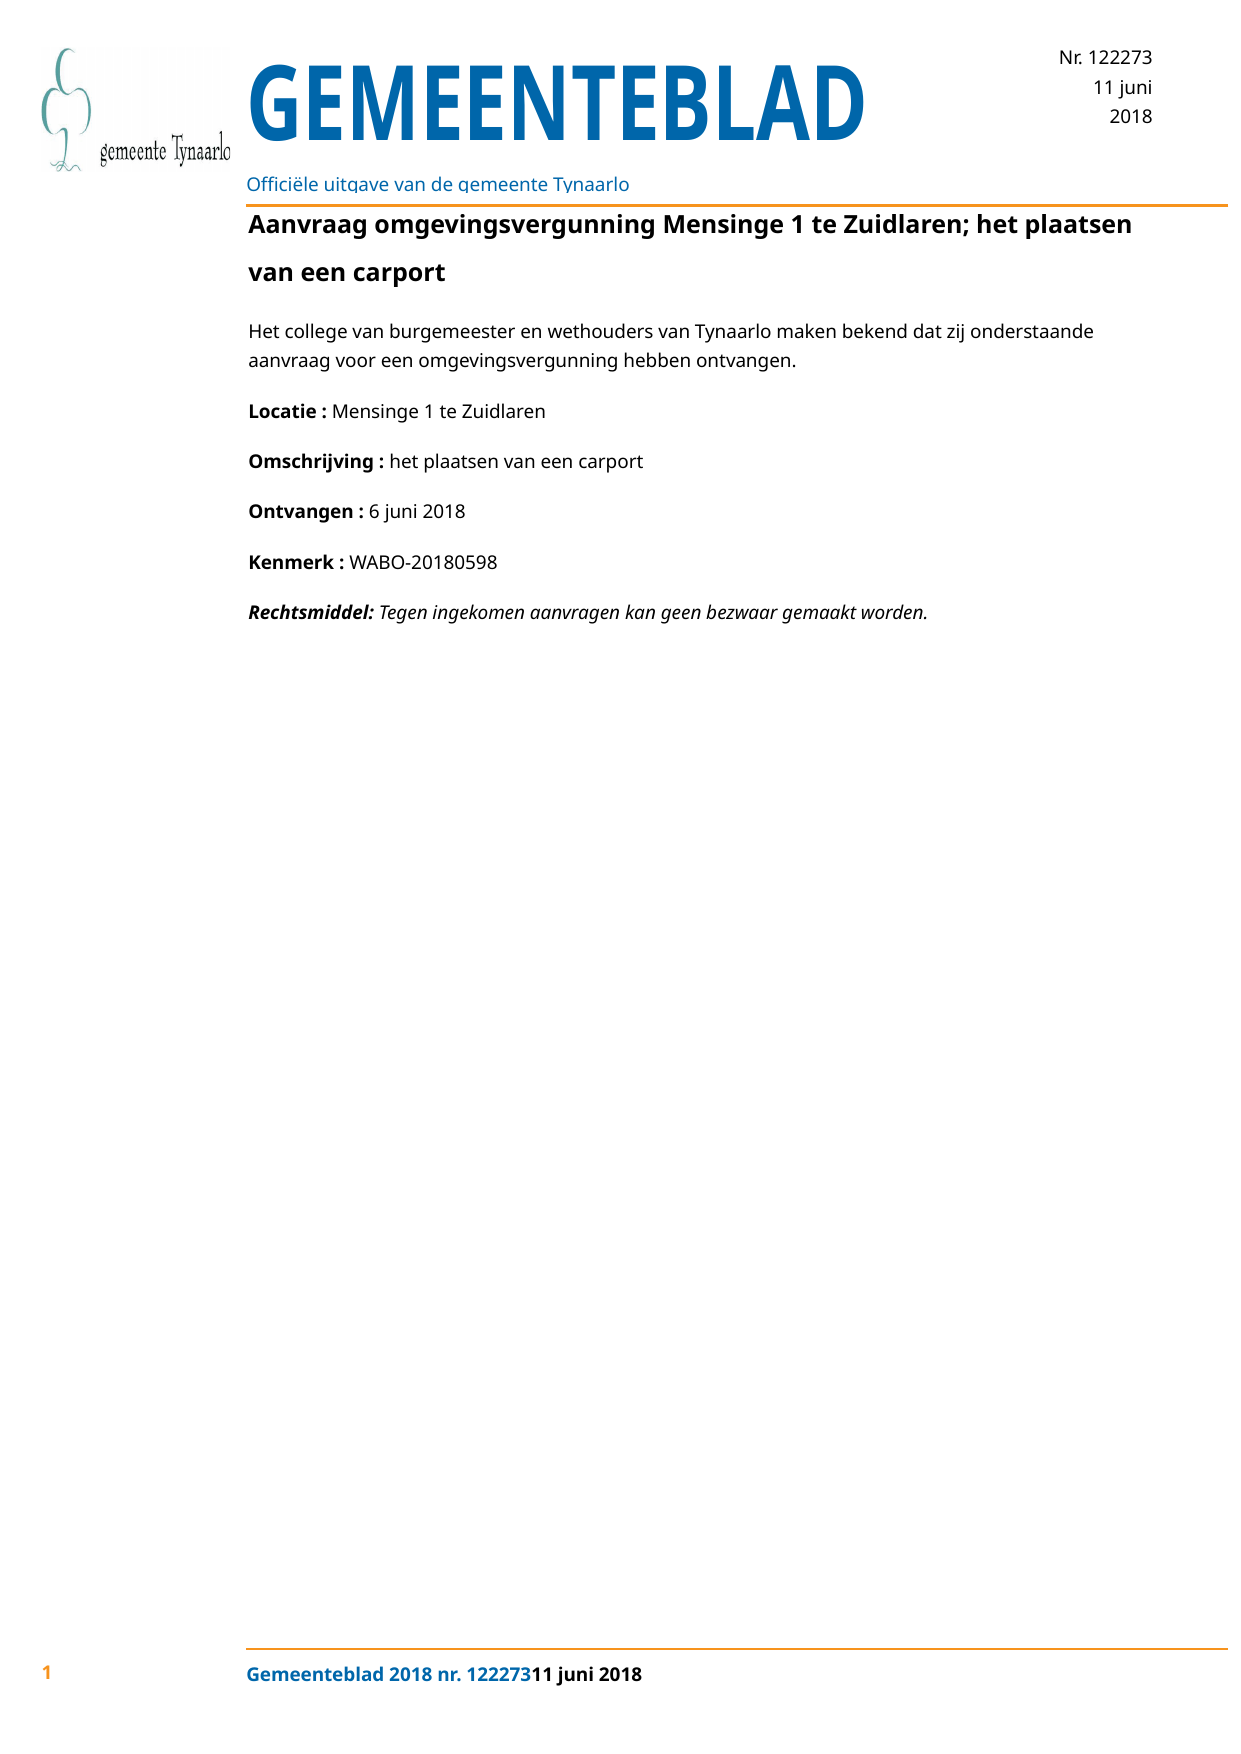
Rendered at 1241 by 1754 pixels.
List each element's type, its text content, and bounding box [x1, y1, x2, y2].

picture [41, 47, 231, 172]
text Rechtsmiddel: Tegen ingekomen aanvragen kan geen bezwaar gemaakt worden. [248, 599, 1152, 625]
text Locatie : Mensinge 1 te Zuidlaren [248, 398, 1152, 424]
text Aanvraag omgevingsvergunning Mensinge 1 te Zuidlaren; het plaatsen van een carport [248, 207, 1152, 288]
text Kenmerk : WABO-20180598 [248, 549, 1152, 575]
text Omschrijving : het plaatsen van een carport [248, 448, 1152, 474]
text Het college van burgemeester en wethouders van Tynaarlo maken bekend dat zij onderstaande aanvraag voor een omgevingsvergunning hebben ontvangen. [248, 318, 1152, 373]
text Ontvangen : 6 juni 2018 [248, 499, 1152, 524]
